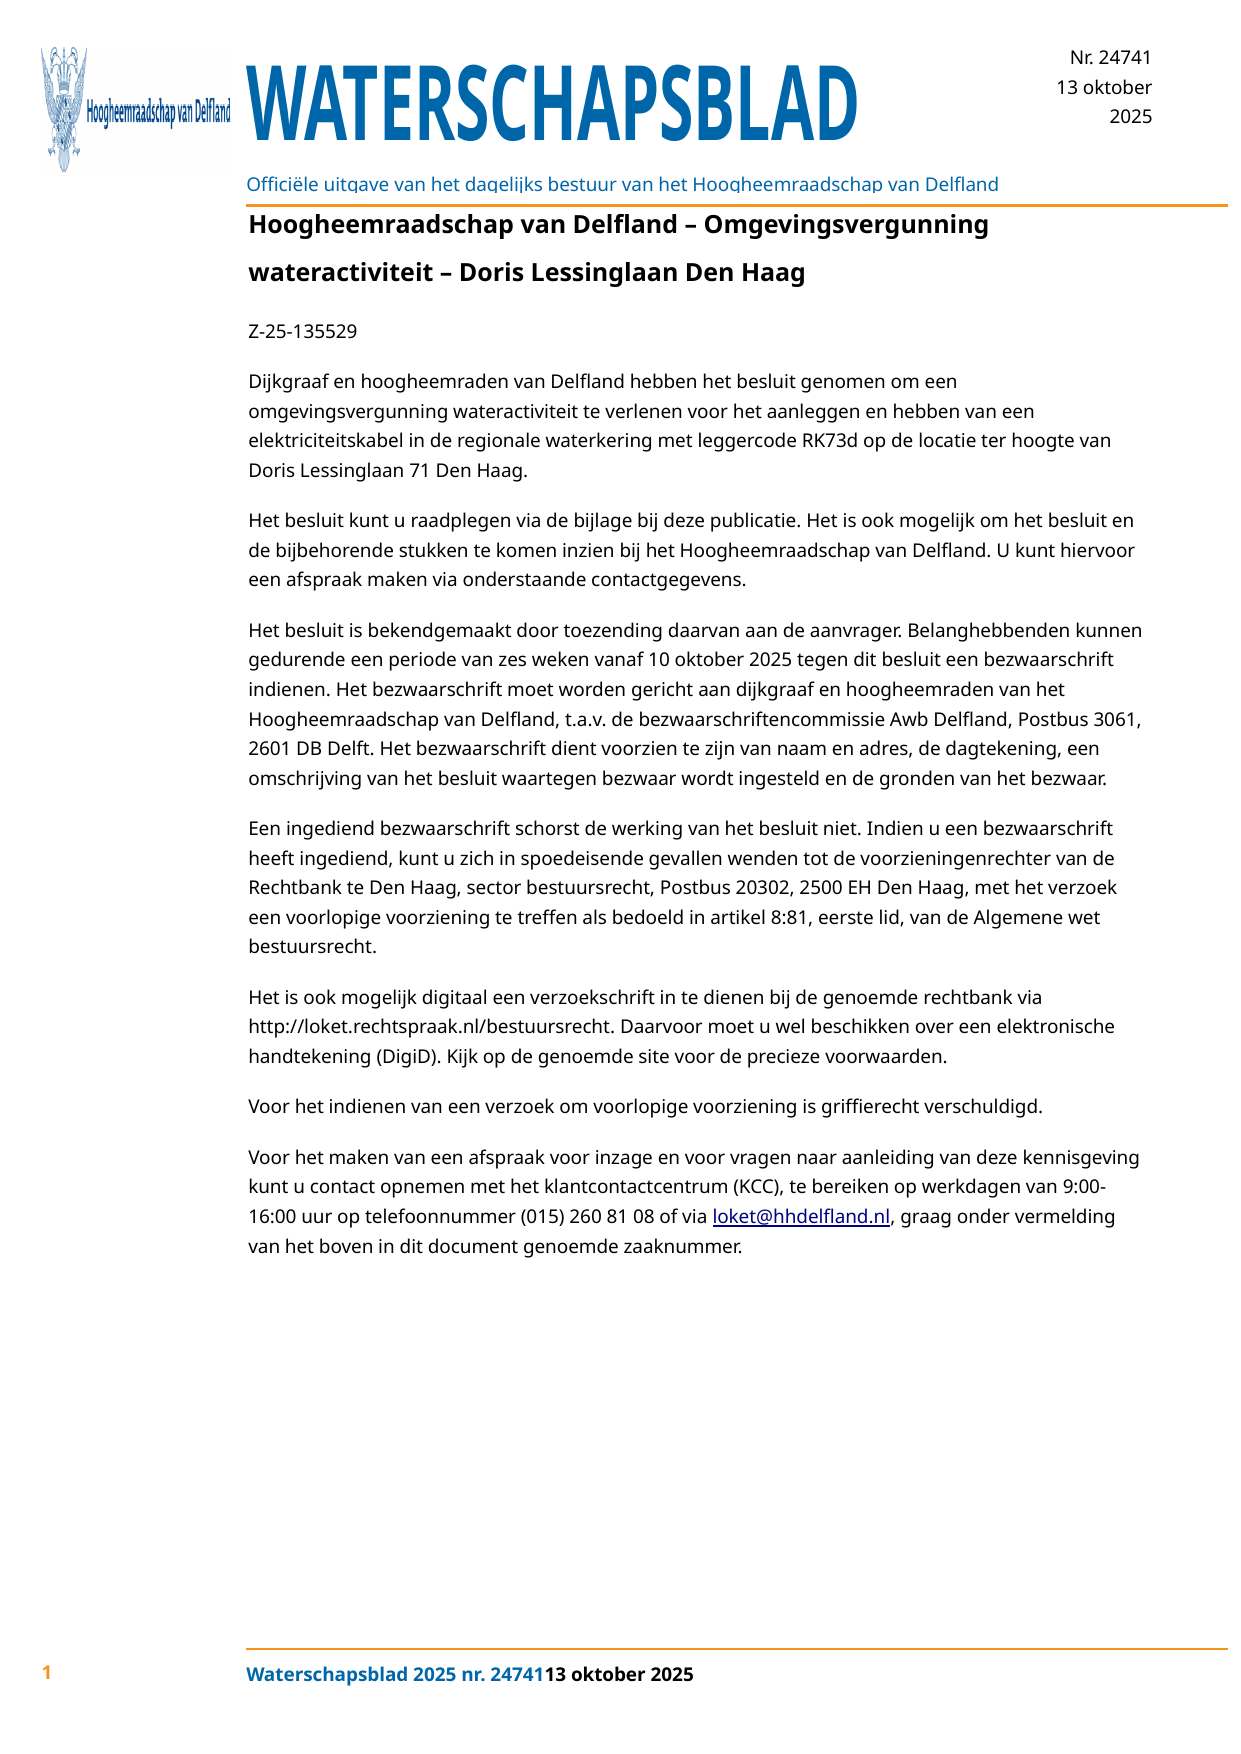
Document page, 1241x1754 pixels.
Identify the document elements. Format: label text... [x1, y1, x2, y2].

text Z-25-135529 [248, 318, 1152, 344]
text Het besluit kunt u raadplegen via de bijlage bij deze publicatie. Het is ook mogelijk om het besluit en de bijbehorende stukken te komen inzien bij het Hoogheemraadschap van Delfland. U kunt hiervoor een afspraak maken via onderstaande contactgegevens. [248, 507, 1152, 592]
text Hoogheemraadschap van Delfland – Omgevingsvergunning wateractiviteit – Doris Lessinglaan Den Haag [248, 207, 1152, 288]
text Voor het indienen van een verzoek om voorlopige voorziening is griffierecht verschuldigd. [248, 1094, 1152, 1119]
text Dijkgraaf en hoogheemraden van Delfland hebben het besluit genomen om een omgevingsvergunning wateractiviteit te verlenen voor het aanleggen en hebben van een elektriciteitskabel in de regionale waterkering met leggercode RK73d op de locatie ter hoogte van Doris Lessinglaan 71 Den Haag. [248, 368, 1152, 483]
text Het besluit is bekendgemaakt door toezending daarvan aan de aanvrager. Belanghebbenden kunnen gedurende een periode van zes weken vanaf 10 oktober 2025 tegen dit besluit een bezwaarschrift indienen. Het bezwaarschrift moet worden gericht aan dijkgraaf en hoogheemraden van het Hoogheemraadschap van Delfland, t.a.v. de bezwaarschriftencommissie Awb Delfland, Postbus 3061, 2601 DB Delft. Het bezwaarschrift dient voorzien te zijn van naam en adres, de dagtekening, een omschrijving van het besluit waartegen bezwaar wordt ingesteld en de gronden van het bezwaar. [248, 617, 1152, 791]
text Een ingediend bezwaarschrift schorst de werking van het besluit niet. Indien u een bezwaarschrift heeft ingediend, kunt u zich in spoedeisende gevallen wenden tot de voorzieningenrechter van de Rechtbank te Den Haag, sector bestuursrecht, Postbus 20302, 2500 EH Den Haag, met het verzoek een voorlopige voorziening te treffen als bedoeld in artikel 8:81, eerste lid, van de Algemene wet bestuursrecht. [248, 815, 1152, 959]
text Het is ook mogelijk digitaal een verzoekschrift in te dienen bij de genoemde rechtbank via http://loket.rechtspraak.nl/bestuursrecht. Daarvoor moet u wel beschikken over een elektronische handtekening (DigiD). Kijk op de genoemde site voor de precieze voorwaarden. [248, 984, 1152, 1069]
text Voor het maken van een afspraak voor inzage en voor vragen naar aanleiding van deze kennisgeving kunt u contact opnemen met het klantcontactcentrum (KCC), te bereiken op werkdagen van 9:00-16:00 uur op telefoonnummer (015) 260 81 08 of via loket@hhdelfland.nl, graag onder vermelding van het boven in dit document genoemde zaaknummer. [248, 1144, 1152, 1259]
picture [41, 47, 231, 172]
